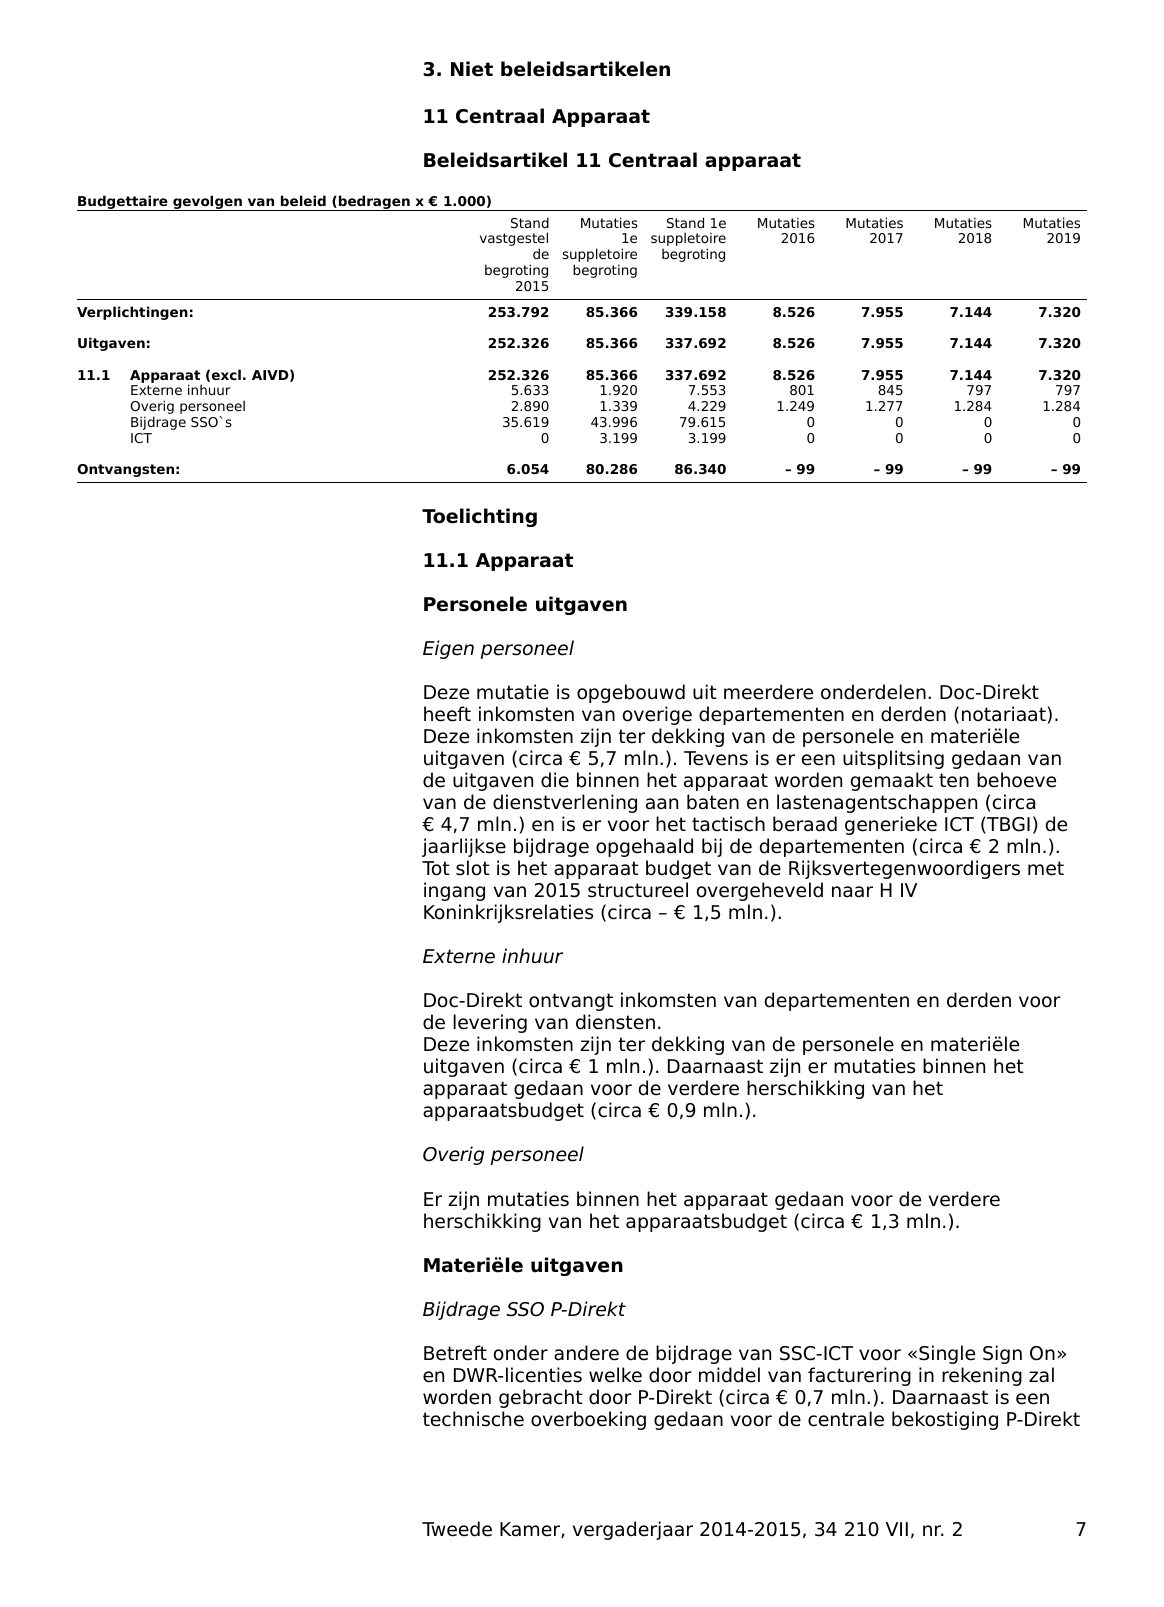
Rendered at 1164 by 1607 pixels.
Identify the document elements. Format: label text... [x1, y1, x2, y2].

text Deze inkomsten zijn ter dekking van de personele en materiële uitgaven (circa € 1 mln.). Daarnaast zijn er mutaties binnen het apparaat gedaan voor de verdere herschikking van het apparaatsbudget (circa € 0,9 mln.). [422, 1034, 1087, 1122]
table_cell [555, 446, 644, 462]
table_cell 8.526 [732, 368, 821, 383]
table_cell 1.339 [555, 399, 644, 415]
table_cell [124, 352, 466, 367]
table_cell 0 [998, 415, 1087, 430]
table_cell [821, 446, 909, 462]
subtitle 11.1 Apparaat [422, 550, 1087, 572]
table_cell [77, 446, 124, 462]
subtitle Eigen personeel [422, 638, 1087, 660]
table_cell [466, 320, 555, 336]
table_cell 845 [821, 383, 909, 399]
table_cell 85.366 [555, 336, 644, 352]
text Doc-Direkt ontvangt inkomsten van departementen en derden voor de levering van diensten. [422, 990, 1087, 1034]
table_cell [555, 352, 644, 367]
table_header Budgettaire gevolgen van beleid (bedragen x € 1.000) [77, 194, 1087, 210]
table_cell 0 [466, 430, 555, 446]
table_cell [77, 383, 124, 399]
table_cell 797 [909, 383, 998, 399]
table_cell 0 [732, 430, 821, 446]
table_cell [77, 399, 124, 415]
table_cell 797 [998, 383, 1087, 399]
table_cell [732, 352, 821, 367]
table_cell [821, 320, 909, 336]
table_cell [909, 446, 998, 462]
table_cell [644, 320, 732, 336]
table_cell 1.284 [998, 399, 1087, 415]
table_cell 3.199 [644, 430, 732, 446]
table_cell 4.229 [644, 399, 732, 415]
table_cell [77, 320, 124, 336]
table_cell 7.144 [909, 368, 998, 383]
table_cell Externe inhuur [124, 383, 466, 399]
table_cell [77, 430, 124, 446]
table_cell 7.553 [644, 383, 732, 399]
table_cell Mutaties 2016 [732, 211, 821, 299]
table_cell Ontvangsten: [77, 462, 466, 482]
table_cell 252.326 [466, 336, 555, 352]
table_cell 252.326 [466, 368, 555, 383]
table_cell Overig personeel [124, 399, 466, 415]
table_cell 85.366 [555, 368, 644, 383]
table_cell 1.249 [732, 399, 821, 415]
table_cell 11.1 [77, 368, 124, 383]
table_cell 0 [821, 415, 909, 430]
table_cell [555, 320, 644, 336]
table_cell Mutaties 2019 [998, 211, 1087, 299]
table_cell Mutaties 2018 [909, 211, 998, 299]
text Er zijn mutaties binnen het apparaat gedaan voor de verdere herschikking van het apparaatsbudget (circa € 1,3 mln.). [422, 1188, 1087, 1232]
table_cell 801 [732, 383, 821, 399]
table_cell 85.366 [555, 300, 644, 320]
table_cell 7.955 [821, 336, 909, 352]
table_cell 339.158 [644, 300, 732, 320]
table_cell [124, 446, 466, 462]
table_cell 253.792 [466, 300, 555, 320]
table_cell – 99 [909, 462, 998, 482]
table_cell – 99 [732, 462, 821, 482]
table_cell 8.526 [732, 300, 821, 320]
table_cell Apparaat (excl. AIVD) [124, 368, 466, 383]
table_cell 43.996 [555, 415, 644, 430]
table_cell 7.320 [998, 300, 1087, 320]
table_cell 3.199 [555, 430, 644, 446]
table_cell 1.920 [555, 383, 644, 399]
subtitle 3. Niet beleidsartikelen [422, 59, 1087, 81]
subtitle Toelichting [422, 506, 1087, 527]
subtitle Materiële uitgaven [422, 1255, 1087, 1277]
table_cell 5.633 [466, 383, 555, 399]
table_cell [466, 446, 555, 462]
table_cell [77, 352, 124, 367]
table_cell 86.340 [644, 462, 732, 482]
table_cell [124, 320, 466, 336]
table_cell [821, 352, 909, 367]
table_cell Uitgaven: [77, 336, 466, 352]
text Deze mutatie is opgebouwd uit meerdere onderdelen. Doc-Direkt heeft inkomsten van overige departementen en derden (notariaat). Deze inkomsten zijn ter dekking van de personele en materiële uitgaven (circa € 5,7 mln.). Tevens is er een uitsplitsing gedaan van de uitgaven die binnen het apparaat worden gemaakt ten behoeve van de dienstverlening aan baten en lastenagentschappen (circa € 4,7 mln.) en is er voor het tactisch beraad generieke ICT (TBGI) de jaarlijkse bijdrage opgehaald bij de departementen (circa € 2 mln.). Tot slot is het apparaat budget van de Rijksvertegenwoordigers met ingang van 2015 structureel overgeheveld naar H IV Koninkrijksrelaties (circa – € 1,5 mln.). [422, 682, 1087, 924]
table_cell [644, 352, 732, 367]
subtitle 11 Centraal Apparaat [422, 106, 1087, 128]
table_cell 337.692 [644, 368, 732, 383]
table_cell ICT [124, 430, 466, 446]
table_cell 1.277 [821, 399, 909, 415]
table_cell [466, 352, 555, 367]
table_cell 7.144 [909, 336, 998, 352]
table_cell [998, 320, 1087, 336]
subtitle Overig personeel [422, 1144, 1087, 1166]
text Betreft onder andere de bijdrage van SSC-ICT voor «Single Sign On» en DWR-licenties welke door middel van facturering in rekening zal worden gebracht door P-Direkt (circa € 0,7 mln.). Daarnaast is een technische overboeking gedaan voor de centrale bekostiging P-Direkt [422, 1343, 1087, 1431]
table_cell [909, 352, 998, 367]
table_cell 6.054 [466, 462, 555, 482]
table_cell – 99 [998, 462, 1087, 482]
table_cell Verplichtingen: [77, 300, 466, 320]
table_cell 7.144 [909, 300, 998, 320]
subtitle Externe inhuur [422, 946, 1087, 968]
table_cell 0 [732, 415, 821, 430]
table_cell 7.320 [998, 368, 1087, 383]
table_cell 0 [909, 430, 998, 446]
table_cell 337.692 [644, 336, 732, 352]
table_cell Bijdrage SSO`s [124, 415, 466, 430]
table_cell [998, 352, 1087, 367]
table_cell Stand vastgestelde begroting 2015 [466, 211, 555, 299]
table_cell Mutaties 2017 [821, 211, 909, 299]
table_cell – 99 [821, 462, 909, 482]
table_cell [998, 446, 1087, 462]
table_cell [732, 320, 821, 336]
table_cell 80.286 [555, 462, 644, 482]
table_cell Stand 1e suppletoire begroting [644, 211, 732, 299]
table_cell 79.615 [644, 415, 732, 430]
table_cell Mutaties 1e suppletoire begroting [555, 211, 644, 299]
table_cell 1.284 [909, 399, 998, 415]
table_cell 35.619 [466, 415, 555, 430]
subtitle Beleidsartikel 11 Centraal apparaat [422, 150, 1087, 172]
subtitle Bijdrage SSO P-Direkt [422, 1299, 1087, 1321]
subtitle Personele uitgaven [422, 594, 1087, 616]
table_cell 7.320 [998, 336, 1087, 352]
table_cell 0 [998, 430, 1087, 446]
table_cell 7.955 [821, 300, 909, 320]
table_cell [909, 320, 998, 336]
table_cell 7.955 [821, 368, 909, 383]
table_cell [644, 446, 732, 462]
table_cell 0 [909, 415, 998, 430]
table_cell 2.890 [466, 399, 555, 415]
table_cell [732, 446, 821, 462]
table_cell [77, 211, 124, 299]
table_cell [77, 415, 124, 430]
table_cell 0 [821, 430, 909, 446]
table_cell [124, 211, 466, 299]
table_cell 8.526 [732, 336, 821, 352]
